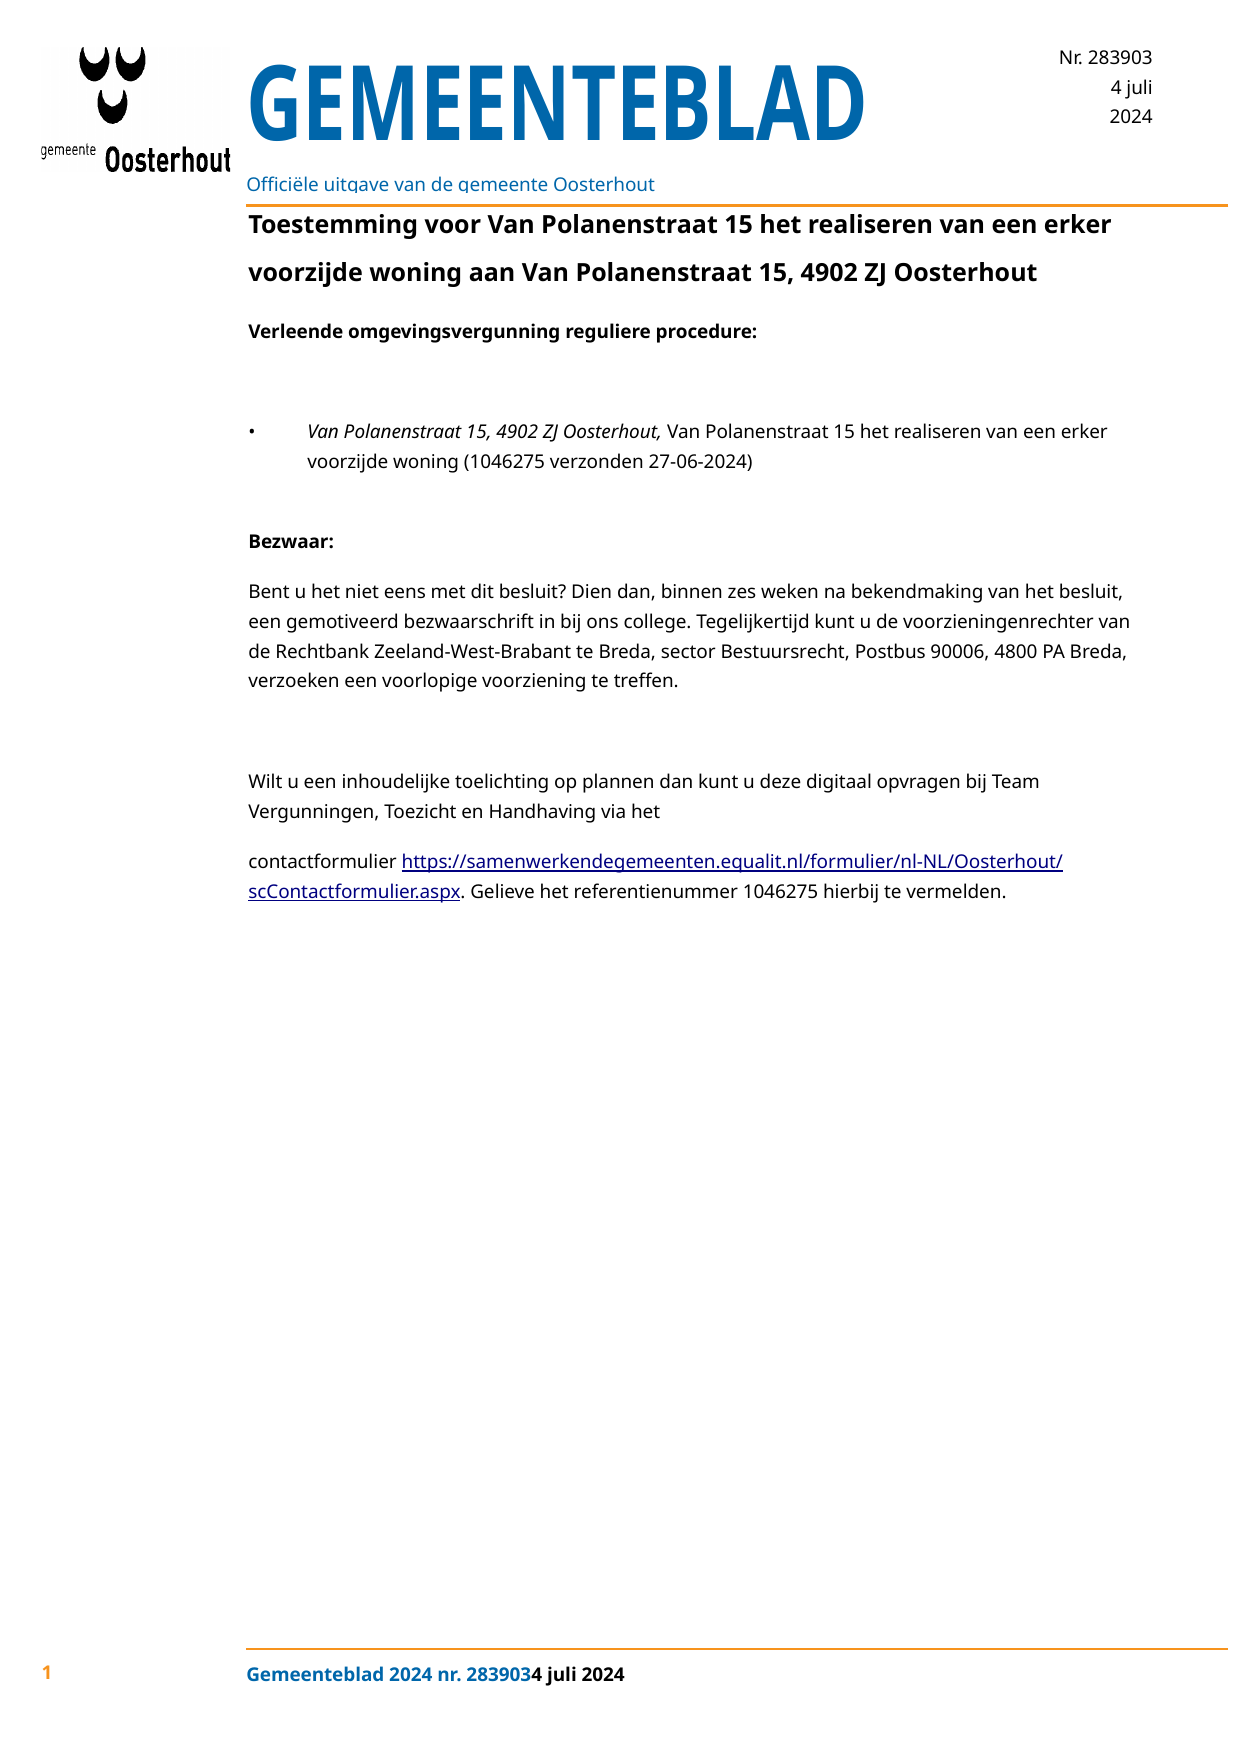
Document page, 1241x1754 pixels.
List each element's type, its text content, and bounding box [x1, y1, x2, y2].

text Wilt u een inhoudelijke toelichting op plannen dan kunt u deze digitaal opvragen bij Team Vergunningen, Toezicht en Handhaving via het [248, 768, 1152, 824]
text contactformulier https://samenwerkendegemeenten.equalit.nl/formulier/nl-NL/Oosterhout/scContactformulier.aspx. Gelieve het referentienummer 1046275 hierbij te vermelden. [248, 848, 1152, 904]
text Toestemming voor Van Polanenstraat 15 het realiseren van een erker voorzijde woning aan Van Polanenstraat 15, 4902 ZJ Oosterhout [248, 207, 1152, 288]
text Bezwaar: [248, 528, 1152, 554]
list Van Polanenstraat 15, 4902 ZJ Oosterhout, Van Polanenstraat 15 het realiseren van een erker voorzijde woning (1046275 verzonden 27-06-2024) [248, 419, 1152, 474]
picture [41, 47, 231, 172]
text Verleende omgevingsvergunning reguliere procedure: [248, 318, 1152, 344]
text Bent u het niet eens met dit besluit? Dien dan, binnen zes weken na bekendmaking van het besluit, een gemotiveerd bezwaarschrift in bij ons college. Tegelijkertijd kunt u de voorzieningenrechter van de Rechtbank Zeeland-West-Brabant te Breda, sector Bestuursrecht, Postbus 90006, 4800 PA Breda, verzoeken een voorlopige voorziening te treffen. [248, 579, 1152, 693]
